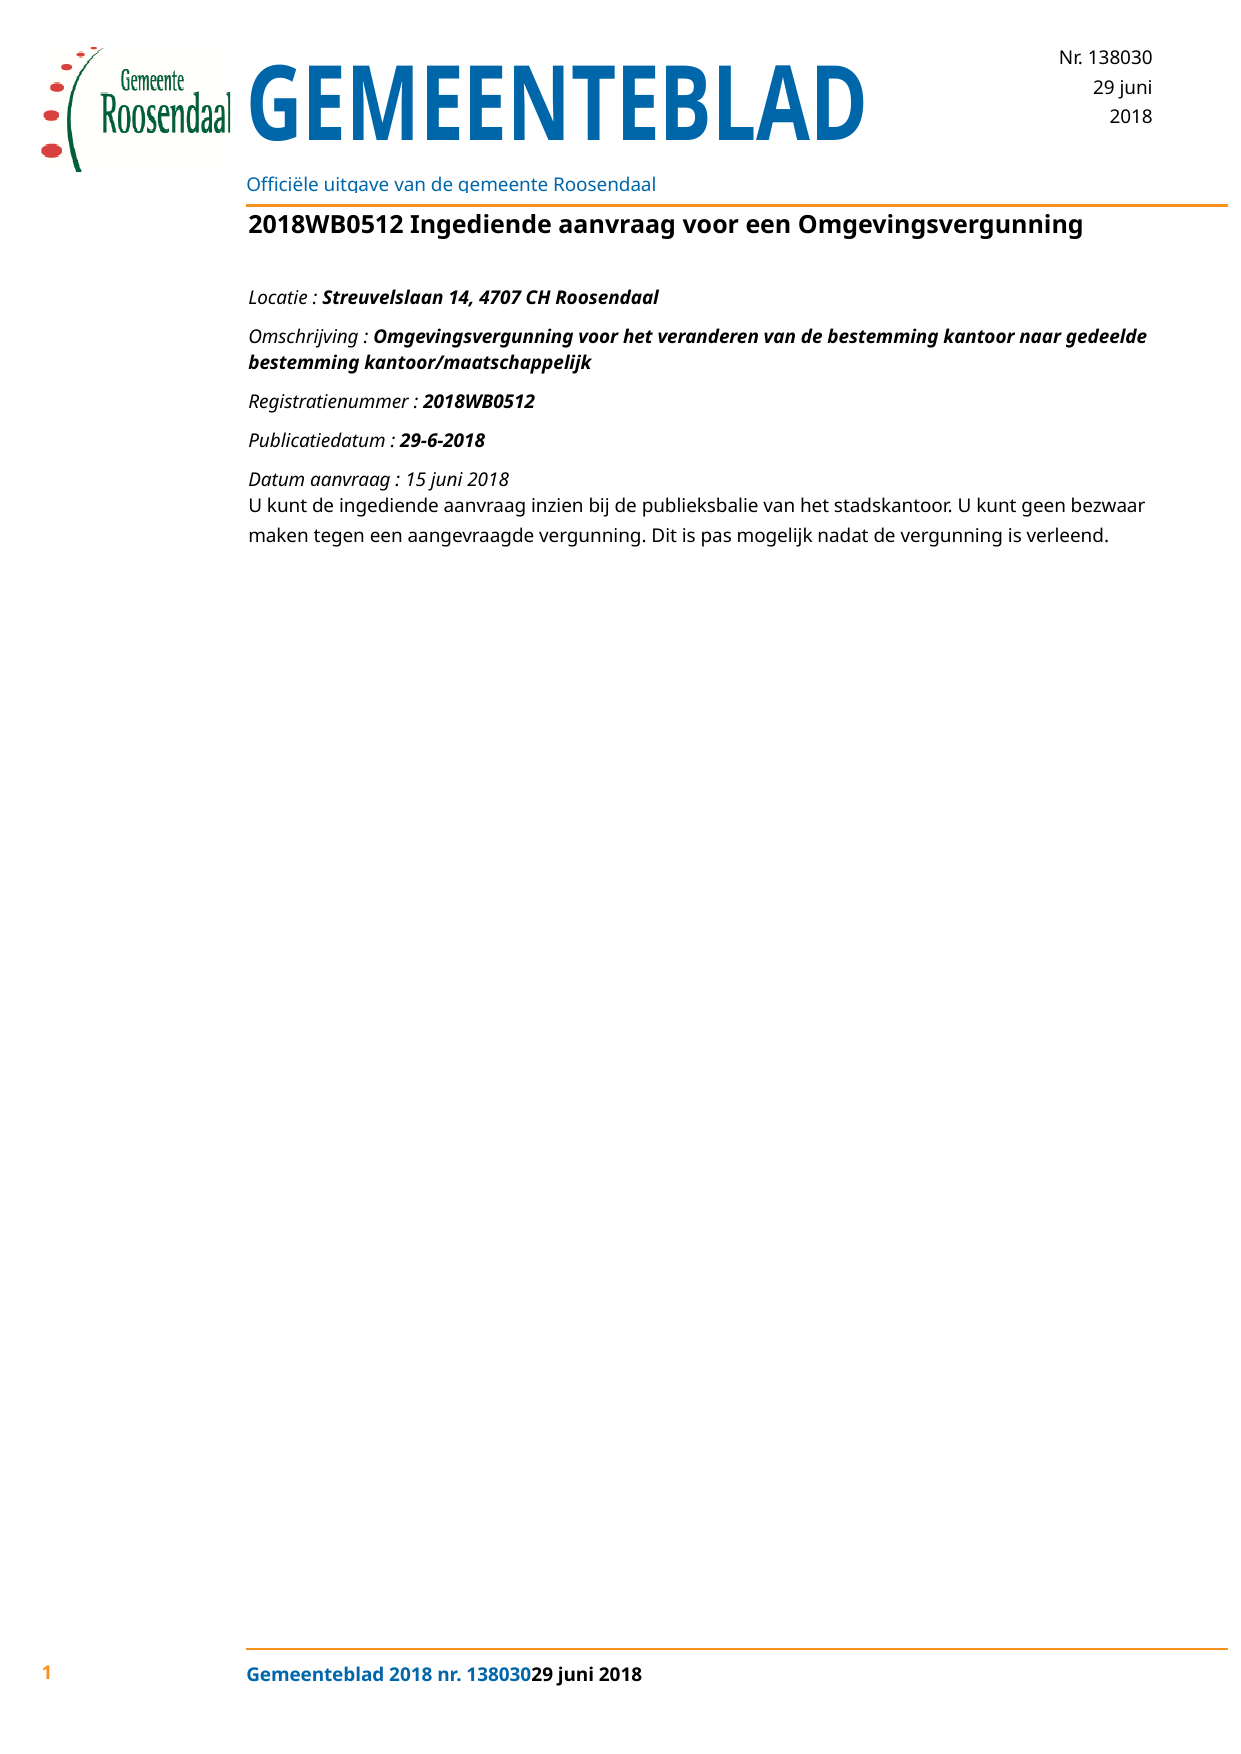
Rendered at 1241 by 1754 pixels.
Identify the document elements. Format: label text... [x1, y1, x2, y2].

text 2018WB0512 Ingediende aanvraag voor een Omgevingsvergunning [248, 207, 1152, 241]
text Publicatiedatum : 29-6-2018 [248, 427, 1152, 453]
text Datum aanvraag : 15 juni 2018 [248, 467, 1152, 492]
text Registratienummer : 2018WB0512 [248, 388, 1152, 414]
text U kunt de ingediende aanvraag inzien bij de publieksbalie van het stadskantoor. U kunt geen bezwaar maken tegen een aangevraagde vergunning. Dit is pas mogelijk nadat de vergunning is verleend. [248, 492, 1152, 548]
text Omschrijving : Omgevingsvergunning voor het veranderen van de bestemming kantoor naar gedeelde bestemming kantoor/maatschappelijk [248, 323, 1152, 374]
picture [41, 47, 231, 172]
text Locatie : Streuvelslaan 14, 4707 CH Roosendaal [248, 284, 1152, 309]
